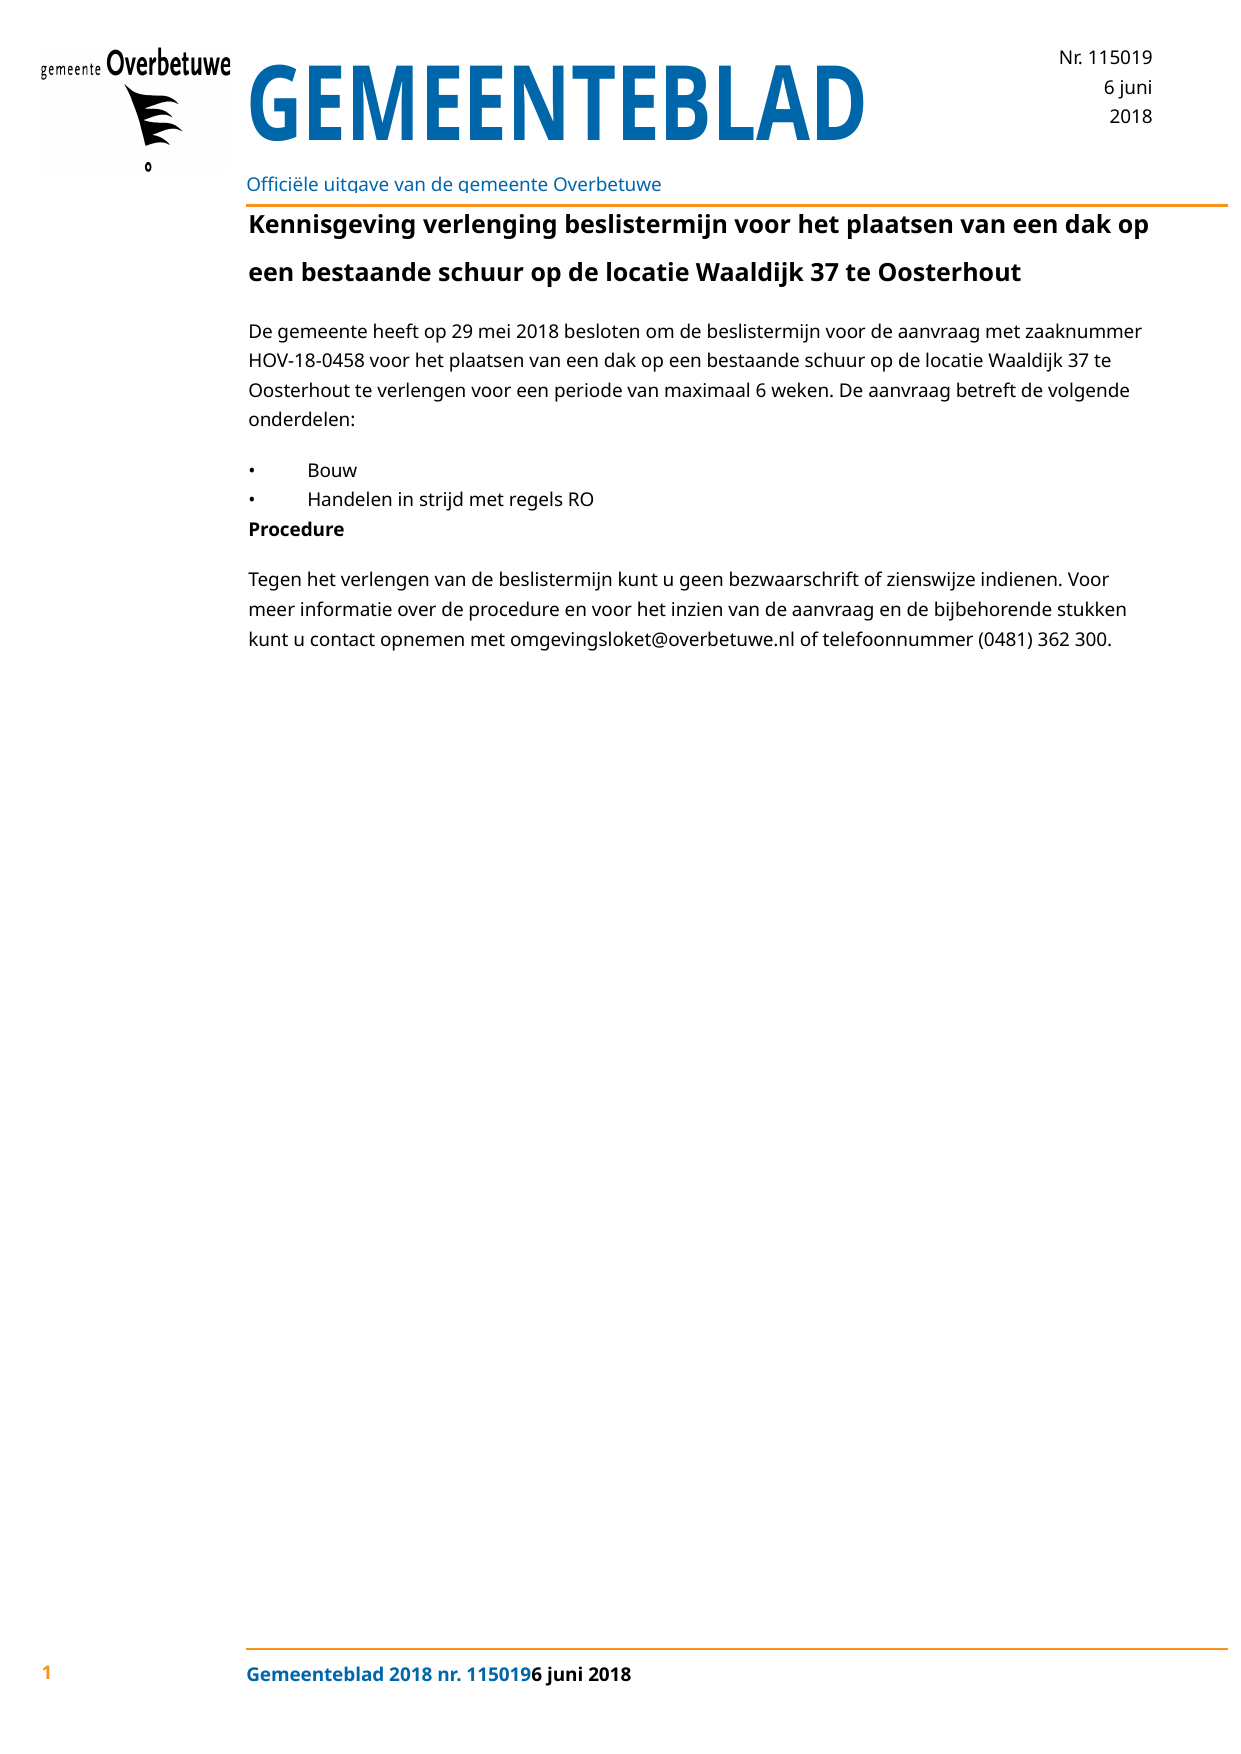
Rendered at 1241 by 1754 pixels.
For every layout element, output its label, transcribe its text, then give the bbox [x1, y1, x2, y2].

text De gemeente heeft op 29 mei 2018 besloten om de beslistermijn voor de aanvraag met zaaknummer HOV-18-0458 voor het plaatsen van een dak op een bestaande schuur op de locatie Waaldijk 37 te Oosterhout te verlengen voor een periode van maximaal 6 weken. De aanvraag betreft de volgende onderdelen: [248, 318, 1152, 432]
list Bouw [248, 457, 1152, 483]
text Tegen het verlengen van de beslistermijn kunt u geen bezwaarschrift of zienswijze indienen. Voor meer informatie over de procedure en voor het inzien van de aanvraag en de bijbehorende stukken kunt u contact opnemen met omgevingsloket@overbetuwe.nl of telefoonnummer (0481) 362 300. [248, 567, 1152, 652]
text Procedure [248, 516, 1152, 542]
picture [41, 47, 231, 172]
text Kennisgeving verlenging beslistermijn voor het plaatsen van een dak op een bestaande schuur op de locatie Waaldijk 37 te Oosterhout [248, 207, 1152, 288]
list Handelen in strijd met regels RO [248, 487, 1152, 512]
